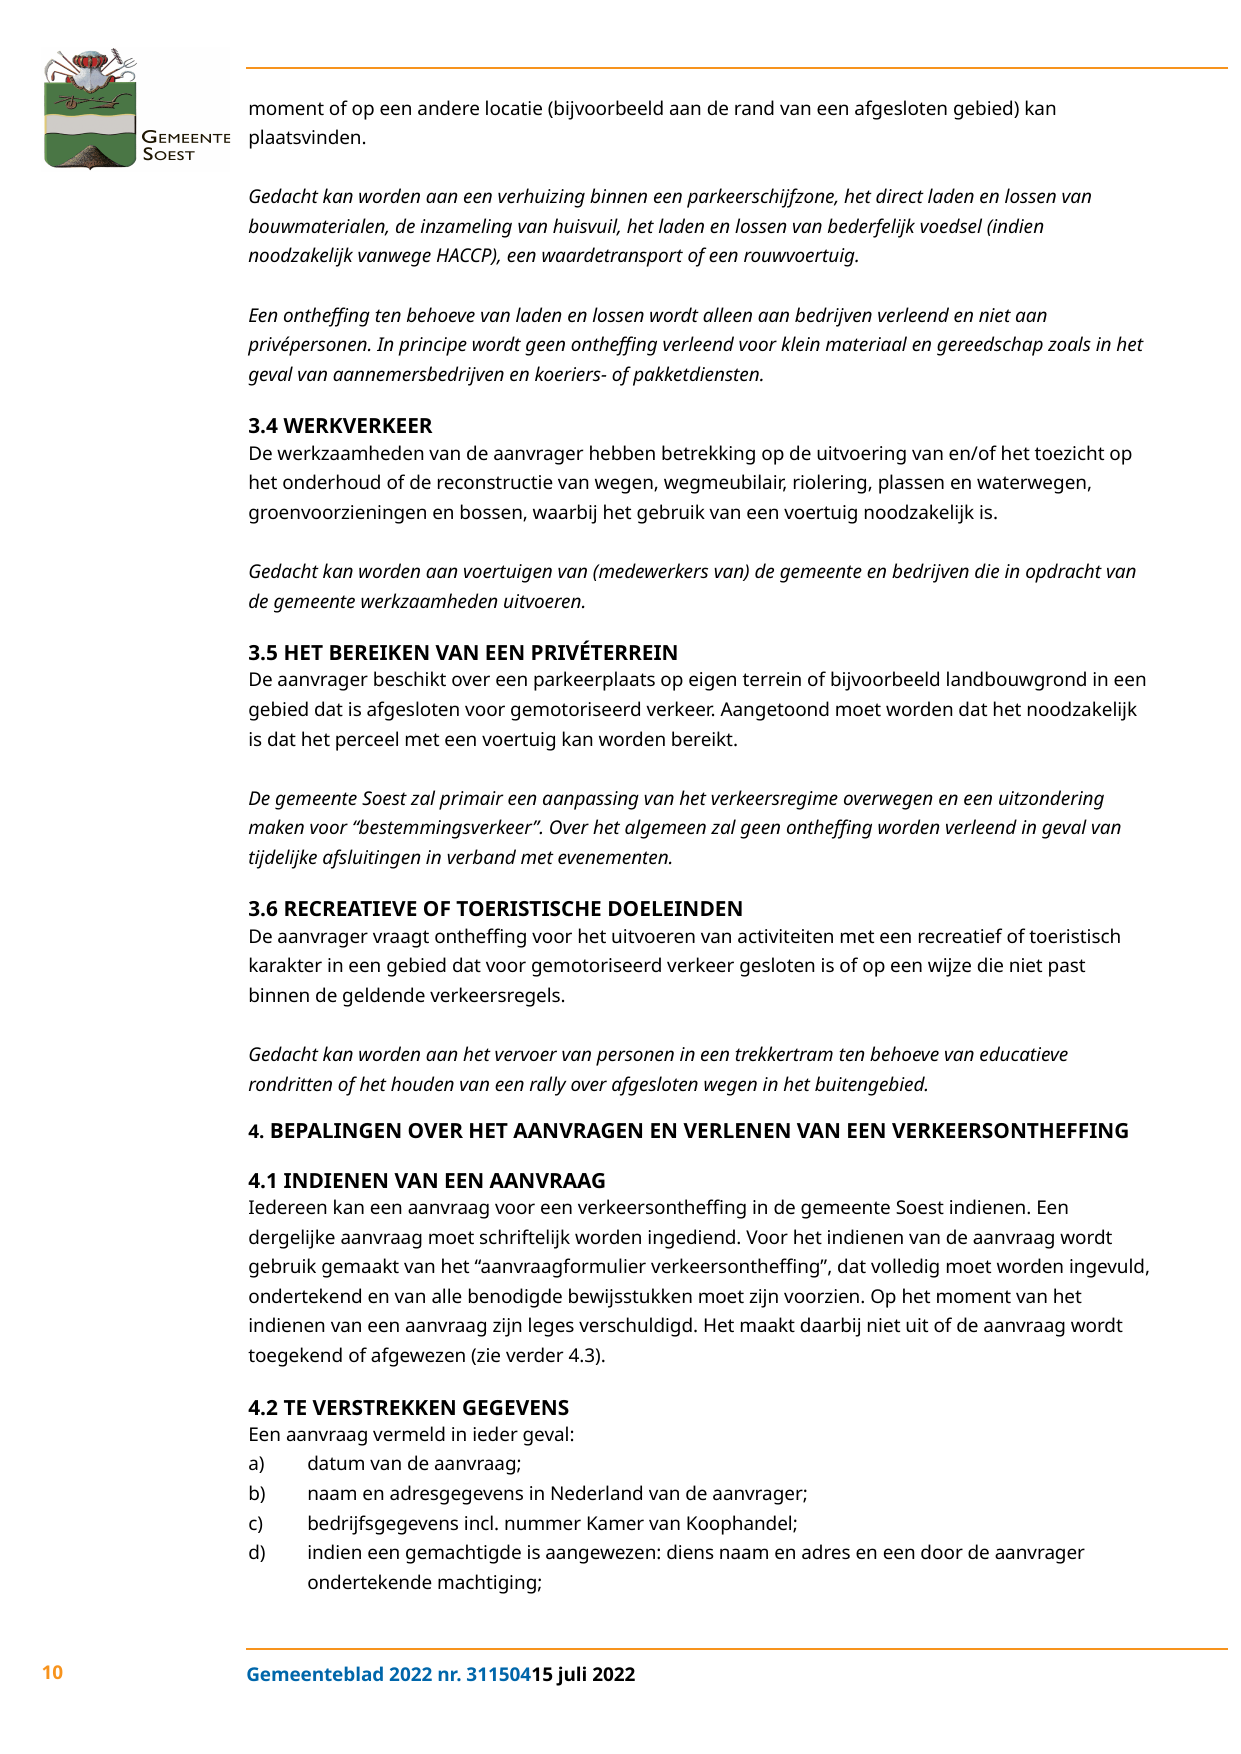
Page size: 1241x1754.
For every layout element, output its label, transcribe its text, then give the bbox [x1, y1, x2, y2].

text 3.6 RECREATIEVE OF TOERISTISCHE DOELEINDEN [248, 894, 1152, 923]
text Gedacht kan worden aan voertuigen van (medewerkers van) de gemeente en bedrijven die in opdracht van de gemeente werkzaamheden uitvoeren. [248, 558, 1152, 613]
text 4. BEPALINGEN OVER HET AANVRAGEN EN VERLENEN VAN EEN VERKEERSONTHEFFING [248, 1117, 1152, 1145]
list indien een gemachtigde is aangewezen: diens naam en adres en een door de aanvrager ondertekende machtiging; [248, 1539, 1152, 1595]
text Een aanvraag vermeld in ieder geval: [248, 1421, 1152, 1447]
picture [41, 47, 231, 172]
text Een ontheffing ten behoeve van laden en lossen wordt alleen aan bedrijven verleend en niet aan privépersonen. In principe wordt geen ontheffing verleend voor klein materiaal en gereedschap zoals in het geval van aannemersbedrijven en koeriers- of pakketdiensten. [248, 302, 1152, 387]
text De aanvrager vraagt ontheffing voor het uitvoeren van activiteiten met een recreatief of toeristisch karakter in een gebied dat voor gemotoriseerd verkeer gesloten is of op een wijze die niet past binnen de geldende verkeersregels. [248, 923, 1152, 1008]
text Gedacht kan worden aan het vervoer van personen in een trekkertram ten behoeve van educatieve rondritten of het houden van een rally over afgesloten wegen in het buitengebied. [248, 1041, 1152, 1097]
text 4.2 TE VERSTREKKEN GEGEVENS [248, 1393, 1152, 1421]
list naam en adresgegevens in Nederland van de aanvrager; [248, 1480, 1152, 1506]
text moment of op een andere locatie (bijvoorbeeld aan de rand van een afgesloten gebied) kan plaatsvinden. [248, 95, 1152, 150]
text 4.1 INDIENEN VAN EEN AANVRAAG [248, 1166, 1152, 1194]
text De aanvrager beschikt over een parkeerplaats op eigen terrein of bijvoorbeeld landbouwgrond in een gebied dat is afgesloten voor gemotoriseerd verkeer. Aangetoond moet worden dat het noodzakelijk is dat het perceel met een voertuig kan worden bereikt. [248, 667, 1152, 752]
list datum van de aanvraag; [248, 1451, 1152, 1476]
text De gemeente Soest zal primair een aanpassing van het verkeersregime overwegen en een uitzondering maken voor “bestemmingsverkeer”. Over het algemeen zal geen ontheffing worden verleend in geval van tijdelijke afsluitingen in verband met evenementen. [248, 785, 1152, 870]
list bedrijfsgegevens incl. nummer Kamer van Koophandel; [248, 1510, 1152, 1536]
text 3.4 WERKVERKEER [248, 411, 1152, 440]
text Gedacht kan worden aan een verhuizing binnen een parkeerschijfzone, het direct laden en lossen van bouwmaterialen, de inzameling van huisvuil, het laden en lossen van bederfelijk voedsel (indien noodzakelijk vanwege HACCP), een waardetransport of een rouwvoertuig. [248, 183, 1152, 268]
text 3.5 HET BEREIKEN VAN EEN PRIVÉTERREIN [248, 638, 1152, 667]
text Iedereen kan een aanvraag voor een verkeersontheffing in de gemeente Soest indienen. Een dergelijke aanvraag moet schriftelijk worden ingediend. Voor het indienen van de aanvraag wordt gebruik gemaakt van het “aanvraagformulier verkeersontheffing”, dat volledig moet worden ingevuld, ondertekend en van alle benodigde bewijsstukken moet zijn voorzien. Op het moment van het indienen van een aanvraag zijn leges verschuldigd. Het maakt daarbij niet uit of de aanvraag wordt toegekend of afgewezen (zie verder 4.3). [248, 1194, 1152, 1368]
text De werkzaamheden van de aanvrager hebben betrekking op de uitvoering van en/of het toezicht op het onderhoud of de reconstructie van wegen, wegmeubilair, riolering, plassen en waterwegen, groenvoorzieningen en bossen, waarbij het gebruik van een voertuig noodzakelijk is. [248, 440, 1152, 525]
